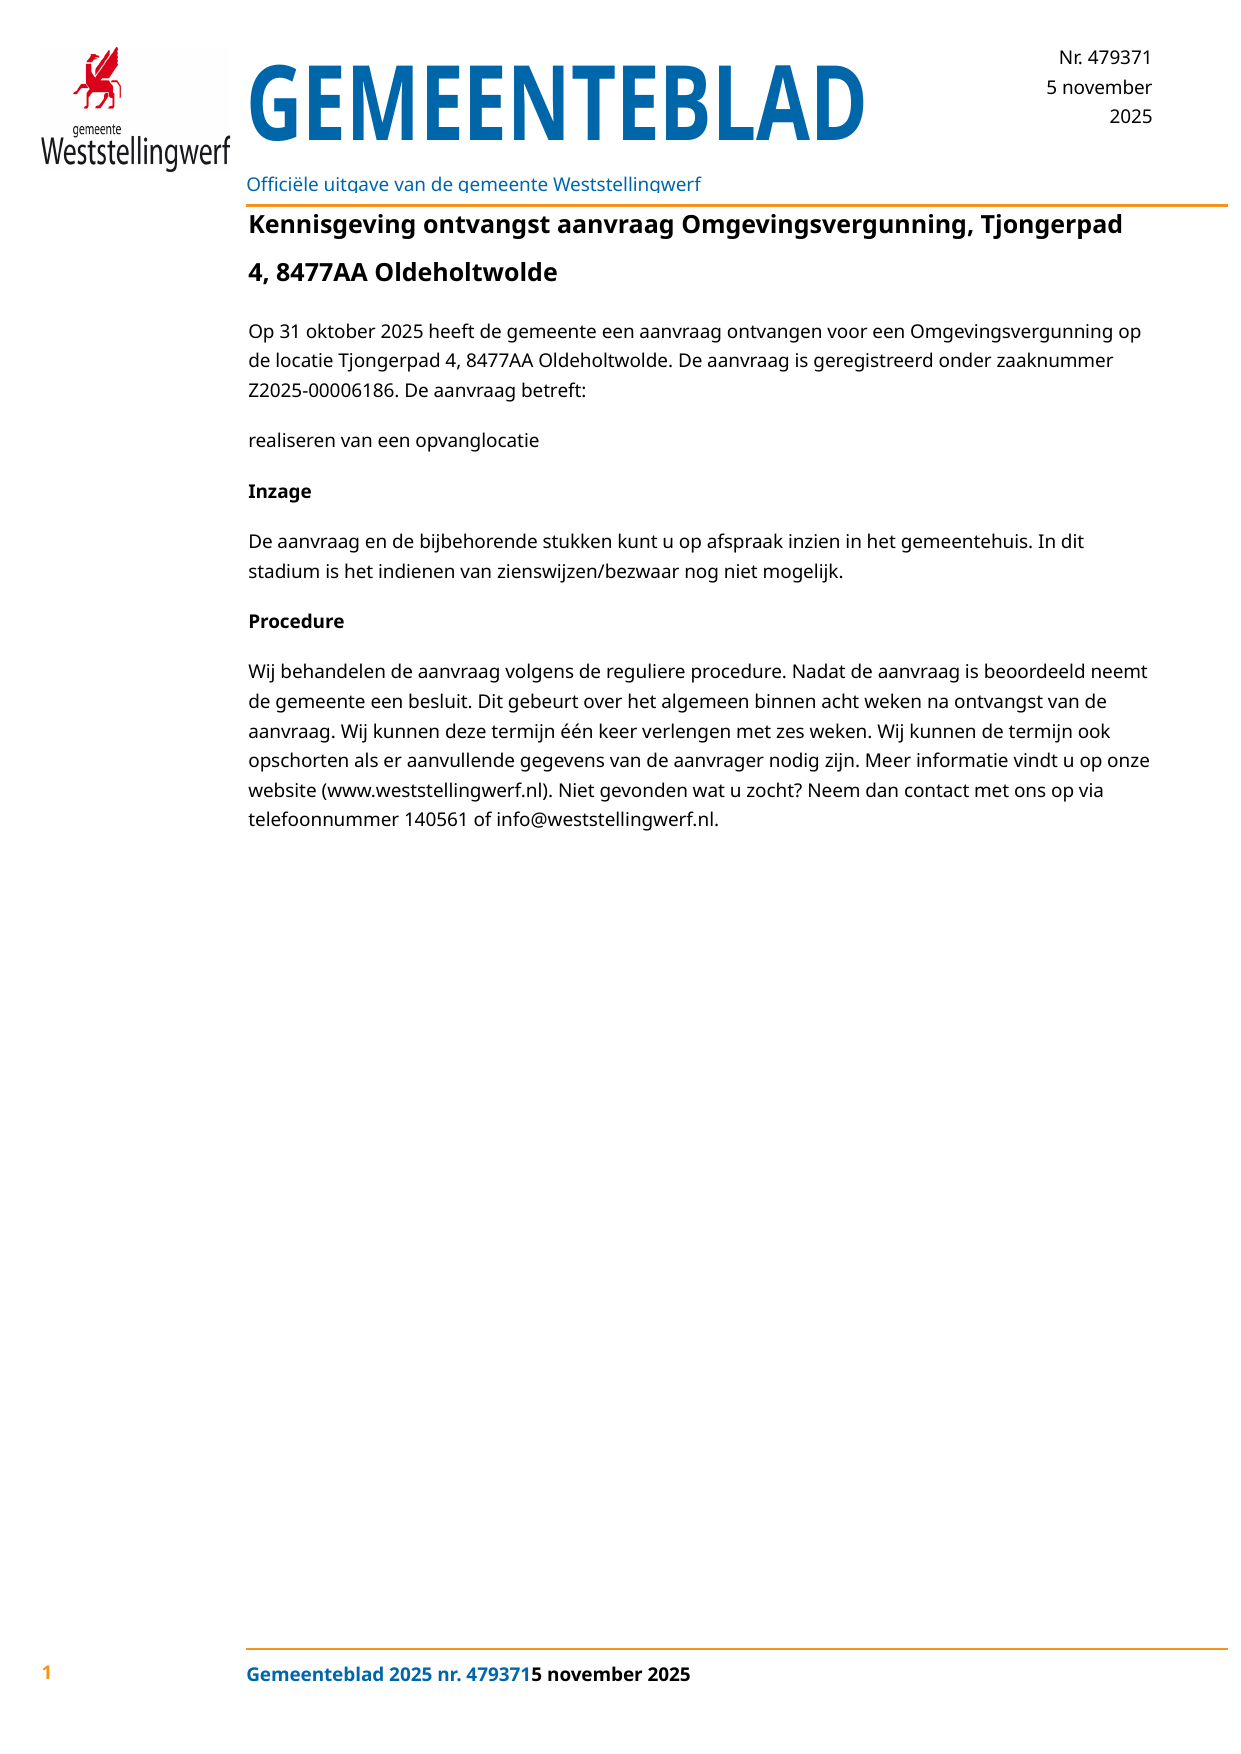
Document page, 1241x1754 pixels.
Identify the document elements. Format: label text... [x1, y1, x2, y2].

text Wij behandelen de aanvraag volgens de reguliere procedure. Nadat de aanvraag is beoordeeld neemt de gemeente een besluit. Dit gebeurt over het algemeen binnen acht weken na ontvangst van de aanvraag. Wij kunnen deze termijn één keer verlengen met zes weken. Wij kunnen de termijn ook opschorten als er aanvullende gegevens van de aanvrager nodig zijn. Meer informatie vindt u op onze website (www.weststellingwerf.nl). Niet gevonden wat u zocht? Neem dan contact met ons op via telefoonnummer 140561 of info@weststellingwerf.nl. [248, 659, 1152, 832]
text Inzage [248, 478, 1152, 504]
text De aanvraag en de bijbehorende stukken kunt u op afspraak inzien in het gemeentehuis. In dit stadium is het indienen van zienswijzen/bezwaar nog niet mogelijk. [248, 528, 1152, 584]
text Op 31 oktober 2025 heeft de gemeente een aanvraag ontvangen voor een Omgevingsvergunning op de locatie Tjongerpad 4, 8477AA Oldeholtwolde. De aanvraag is geregistreerd onder zaaknummer Z2025-00006186. De aanvraag betreft: [248, 318, 1152, 403]
picture [41, 47, 231, 172]
text Procedure [248, 608, 1152, 634]
text Kennisgeving ontvangst aanvraag Omgevingsvergunning, Tjongerpad 4, 8477AA Oldeholtwolde [248, 207, 1152, 288]
text realiseren van een opvanglocatie [248, 427, 1152, 453]
